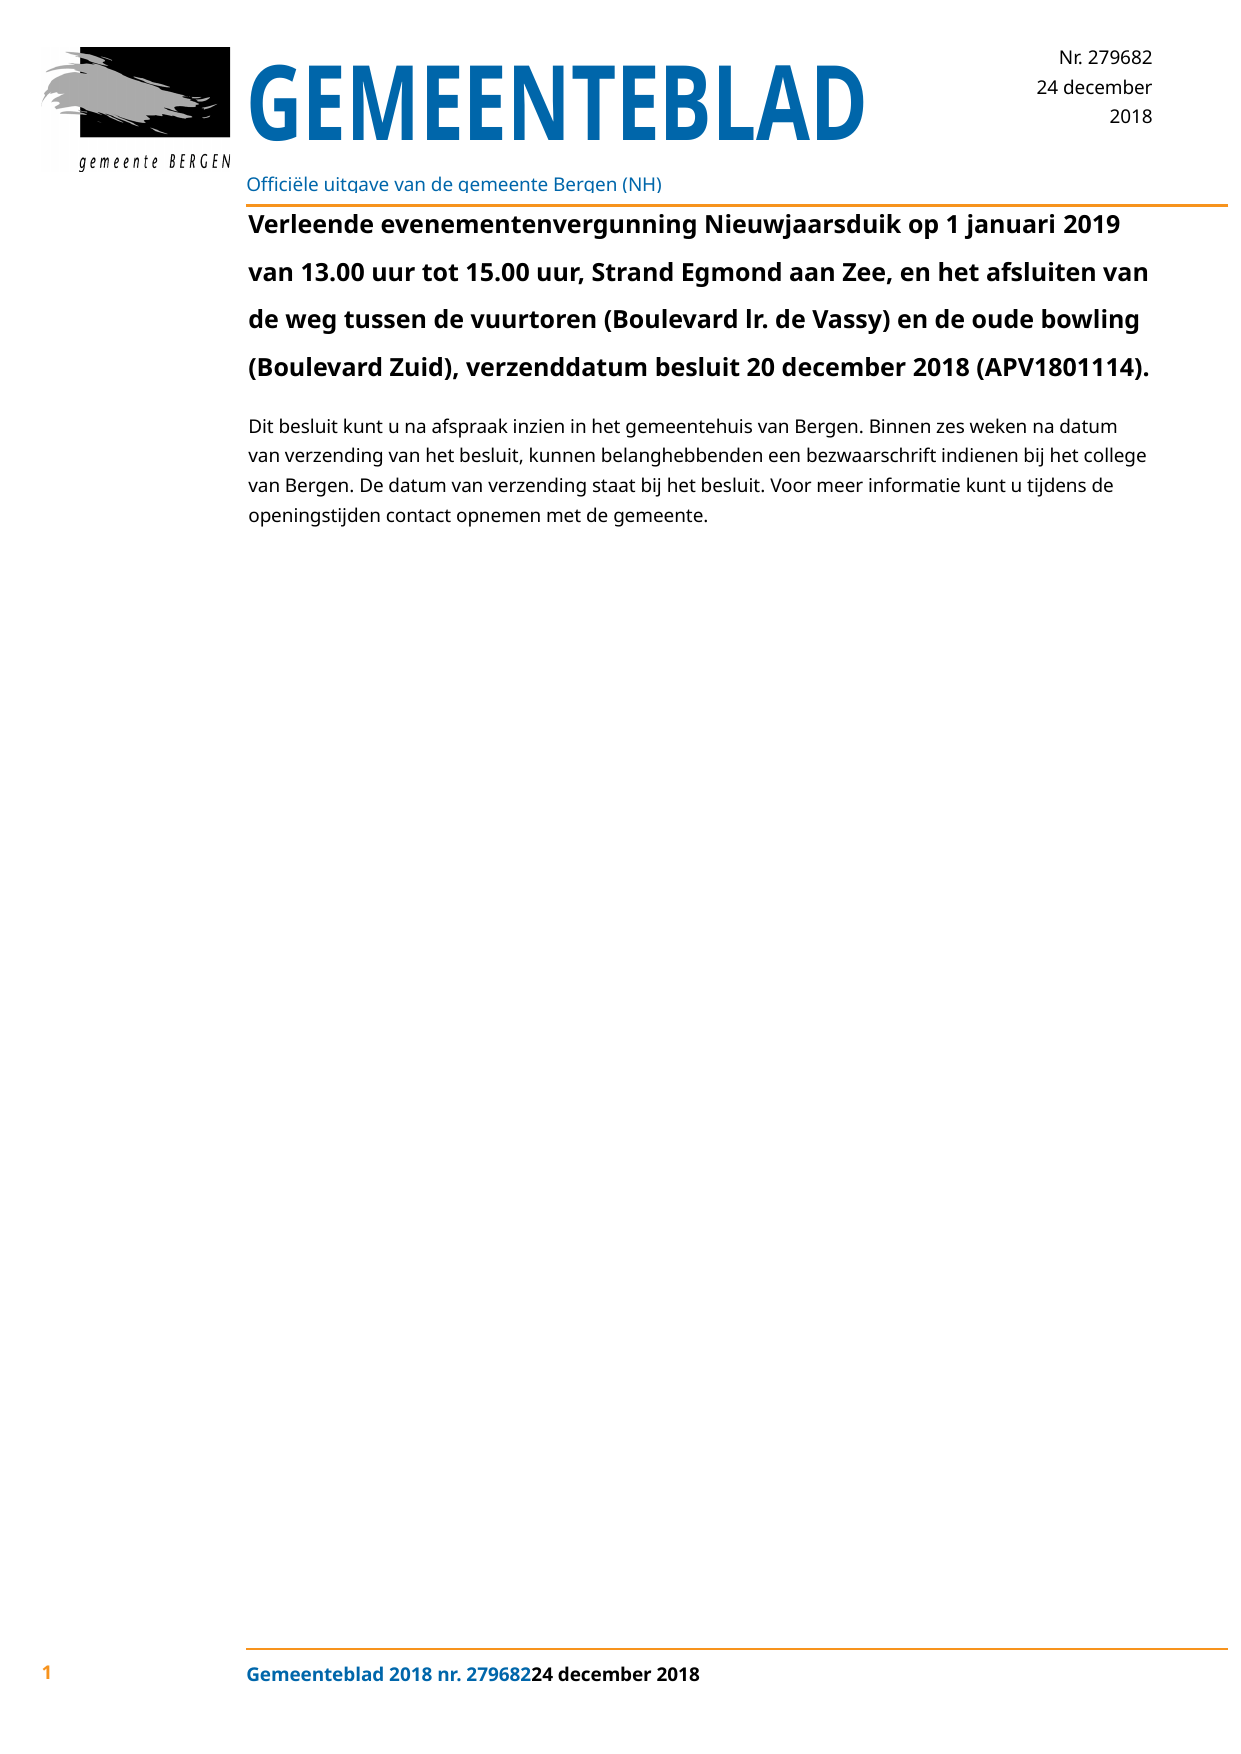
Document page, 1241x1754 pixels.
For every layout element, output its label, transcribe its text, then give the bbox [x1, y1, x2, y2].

text Verleende evenementenvergunning Nieuwjaarsduik op 1 januari 2019 van 13.00 uur tot 15.00 uur, Strand Egmond aan Zee, en het afsluiten van de weg tussen de vuurtoren (Boulevard lr. de Vassy) en de oude bowling (Boulevard Zuid), verzenddatum besluit 20 december 2018 (APV1801114). [248, 207, 1152, 384]
text Dit besluit kunt u na afspraak inzien in het gemeentehuis van Bergen. Binnen zes weken na datum van verzending van het besluit, kunnen belanghebbenden een bezwaarschrift indienen bij het college van Bergen. De datum van verzending staat bij het besluit. Voor meer informatie kunt u tijdens de openingstijden contact opnemen met de gemeente. [248, 413, 1152, 528]
picture [41, 47, 231, 172]
